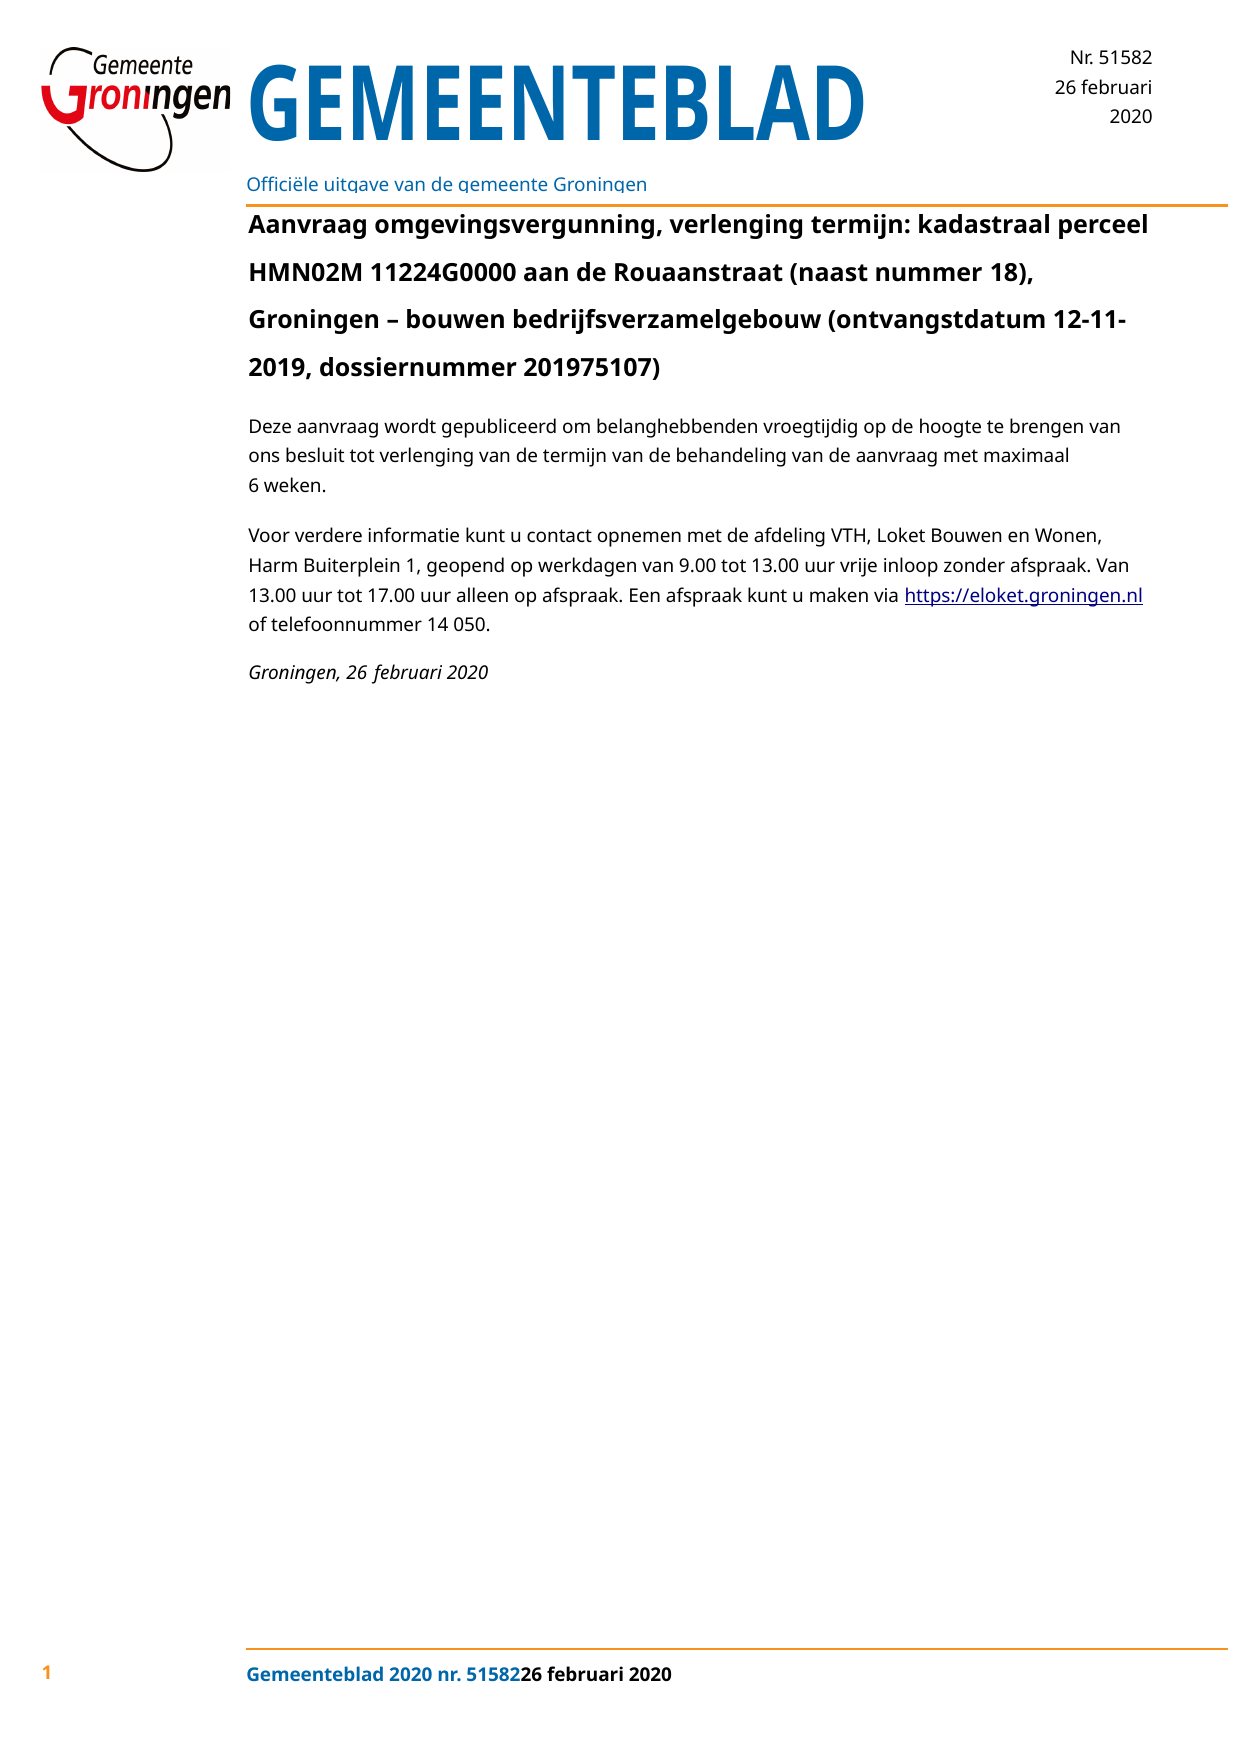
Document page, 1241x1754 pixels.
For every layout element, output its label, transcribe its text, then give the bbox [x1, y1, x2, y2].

text Groningen, 26 februari 2020 [248, 659, 1152, 685]
text Aanvraag omgevingsvergunning, verlenging termijn: kadastraal perceel HMN02M 11224G0000 aan de Rouaanstraat (naast nummer 18), Groningen – bouwen bedrijfsverzamelgebouw (ontvangstdatum 12-11-2019, dossiernummer 201975107) [248, 207, 1152, 384]
text Deze aanvraag wordt gepubliceerd om belanghebbenden vroegtijdig op de hoogte te brengen van ons besluit tot verlenging van de termijn van de behandeling van de aanvraag met maximaal 6 weken. [248, 413, 1152, 498]
picture [41, 47, 231, 172]
text Voor verdere informatie kunt u contact opnemen met de afdeling VTH, Loket Bouwen en Wonen, Harm Buiterplein 1, geopend op werkdagen van 9.00 tot 13.00 uur vrije inloop zonder afspraak. Van 13.00 uur tot 17.00 uur alleen op afspraak. Een afspraak kunt u maken via https://eloket.groningen.nl of telefoonnummer 14 050. [248, 523, 1152, 637]
